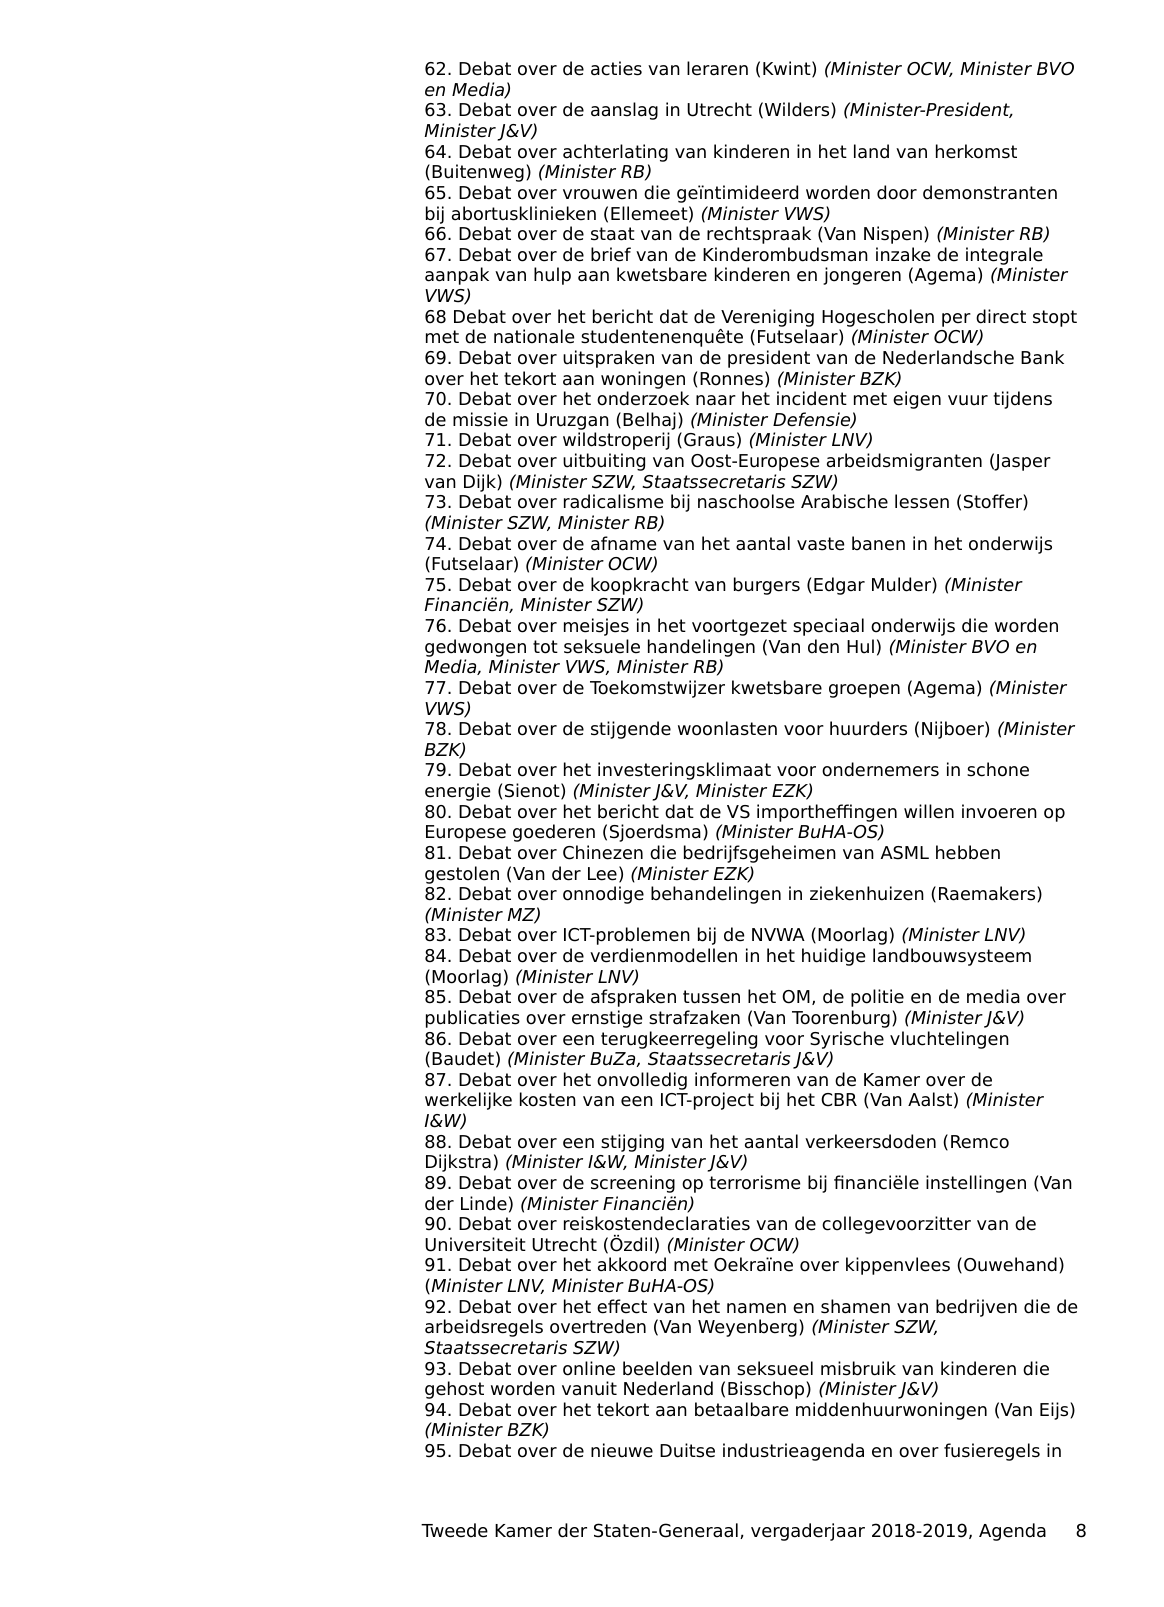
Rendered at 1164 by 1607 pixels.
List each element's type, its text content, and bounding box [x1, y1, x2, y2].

table_cell [401, 1400, 418, 1441]
table_cell [401, 1441, 418, 1462]
table_cell [401, 430, 418, 451]
table_cell [77, 1029, 401, 1070]
table_cell 71. Debat over wildstroperij (Graus) (Minister LNV) [418, 430, 1087, 451]
table_cell [401, 843, 418, 884]
table_cell 94. Debat over het tekort aan betaalbare middenhuurwoningen (Van Eijs) (Minister BZK) [418, 1400, 1087, 1441]
table_cell 78. Debat over de stijgende woonlasten voor huurders (Nijboer) (Minister BZK) [418, 719, 1087, 760]
table_cell [401, 946, 418, 987]
table_cell 82. Debat over onnodige behandelingen in ziekenhuizen (Raemakers) (Minister MZ) [418, 884, 1087, 925]
table_cell [77, 946, 401, 987]
table_cell [401, 100, 418, 142]
table_cell [77, 616, 401, 678]
table_cell 62. Debat over de acties van leraren (Kwint) (Minister OCW, Minister BVO en Media) [418, 59, 1087, 100]
table_cell [77, 1214, 401, 1255]
table_cell [77, 1359, 401, 1400]
table_cell [77, 1173, 401, 1214]
table_cell [401, 389, 418, 430]
table_cell [77, 987, 401, 1028]
table_cell [77, 389, 401, 430]
table_cell 95. Debat over de nieuwe Duitse industrieagenda en over fusieregels in [418, 1441, 1087, 1462]
table_cell 65. Debat over vrouwen die geïntimideerd worden door demonstranten bij abortusklinieken (Ellemeet) (Minister VWS) [418, 183, 1087, 224]
table_cell [77, 59, 401, 100]
table_cell [77, 678, 401, 719]
table_cell [401, 492, 418, 533]
table_cell 67. Debat over de brief van de Kinderombudsman inzake de integrale aanpak van hulp aan kwetsbare kinderen en jongeren (Agema) (Minister VWS) [418, 245, 1087, 307]
table_cell 66. Debat over de staat van de rechtspraak (Van Nispen) (Minister RB) [418, 224, 1087, 245]
table_cell [401, 575, 418, 616]
table_cell 76. Debat over meisjes in het voortgezet speciaal onderwijs die worden gedwongen tot seksuele handelingen (Van den Hul) (Minister BVO en Media, Minister VWS, Minister RB) [418, 616, 1087, 678]
table_cell [401, 1255, 418, 1297]
table_cell 87. Debat over het onvolledig informeren van de Kamer over de werkelijke kosten van een ICT-project bij het CBR (Van Aalst) (Minister I&W) [418, 1070, 1087, 1132]
table_cell [401, 307, 418, 348]
table_cell [77, 492, 401, 533]
table_cell [401, 760, 418, 802]
table_cell 86. Debat over een terugkeerregeling voor Syrische vluchtelingen (Baudet) (Minister BuZa, Staatssecretaris J&V) [418, 1029, 1087, 1070]
table_cell 69. Debat over uitspraken van de president van de Nederlandsche Bank over het tekort aan woningen (Ronnes) (Minister BZK) [418, 348, 1087, 389]
table_cell 93. Debat over online beelden van seksueel misbruik van kinderen die gehost worden vanuit Nederland (Bisschop) (Minister J&V) [418, 1359, 1087, 1400]
table_cell 70. Debat over het onderzoek naar het incident met eigen vuur tijdens de missie in Uruzgan (Belhaj) (Minister Defensie) [418, 389, 1087, 430]
table_cell [401, 1029, 418, 1070]
table_cell [77, 348, 401, 389]
table_cell 84. Debat over de verdienmodellen in het huidige landbouwsysteem (Moorlag) (Minister LNV) [418, 946, 1087, 987]
table_cell [77, 1400, 401, 1441]
table_cell 92. Debat over het effect van het namen en shamen van bedrijven die de arbeidsregels overtreden (Van Weyenberg) (Minister SZW, Staatssecretaris SZW) [418, 1297, 1087, 1358]
table_cell [401, 1173, 418, 1214]
table_cell [401, 534, 418, 575]
table_cell 89. Debat over de screening op terrorisme bij financiële instellingen (Van der Linde) (Minister Financiën) [418, 1173, 1087, 1214]
table_cell [77, 451, 401, 492]
table_cell 64. Debat over achterlating van kinderen in het land van herkomst (Buitenweg) (Minister RB) [418, 142, 1087, 183]
table_cell [77, 802, 401, 843]
table_cell [77, 719, 401, 760]
table_cell [401, 1070, 418, 1132]
table_cell 74. Debat over de afname van het aantal vaste banen in het onderwijs (Futselaar) (Minister OCW) [418, 534, 1087, 575]
table_cell [401, 1359, 418, 1400]
table_cell [401, 245, 418, 307]
table_cell 68 Debat over het bericht dat de Vereniging Hogescholen per direct stopt met de nationale studentenenquête (Futselaar) (Minister OCW) [418, 307, 1087, 348]
table_cell [77, 843, 401, 884]
table_cell [401, 616, 418, 678]
table_cell [401, 1297, 418, 1358]
table_cell 88. Debat over een stijging van het aantal verkeersdoden (Remco Dijkstra) (Minister I&W, Minister J&V) [418, 1132, 1087, 1173]
table_cell [77, 925, 401, 946]
table_cell [77, 224, 401, 245]
table_cell 83. Debat over ICT-problemen bij de NVWA (Moorlag) (Minister LNV) [418, 925, 1087, 946]
table_cell [401, 451, 418, 492]
table_cell [77, 1132, 401, 1173]
table_cell 77. Debat over de Toekomstwijzer kwetsbare groepen (Agema) (Minister VWS) [418, 678, 1087, 719]
table_cell 85. Debat over de afspraken tussen het OM, de politie en de media over publicaties over ernstige strafzaken (Van Toorenburg) (Minister J&V) [418, 987, 1087, 1028]
table_cell [401, 719, 418, 760]
table_cell 91. Debat over het akkoord met Oekraïne over kippenvlees (Ouwehand) (Minister LNV, Minister BuHA-OS) [418, 1255, 1087, 1297]
table_cell [401, 678, 418, 719]
table_cell [77, 1255, 401, 1297]
table_cell 90. Debat over reiskostendeclaraties van de collegevoorzitter van de Universiteit Utrecht (Özdil) (Minister OCW) [418, 1214, 1087, 1255]
table_cell [401, 1214, 418, 1255]
table_cell [401, 224, 418, 245]
table_cell [77, 760, 401, 802]
table_cell [401, 884, 418, 925]
table_cell [401, 987, 418, 1028]
table_cell [77, 1070, 401, 1132]
table_cell [77, 142, 401, 183]
table_cell 72. Debat over uitbuiting van Oost-Europese arbeidsmigranten (Jasper van Dijk) (Minister SZW, Staatssecretaris SZW) [418, 451, 1087, 492]
table_cell 81. Debat over Chinezen die bedrijfsgeheimen van ASML hebben gestolen (Van der Lee) (Minister EZK) [418, 843, 1087, 884]
table_cell [401, 59, 418, 100]
table_cell [77, 1297, 401, 1358]
table_cell [77, 884, 401, 925]
table_cell [401, 802, 418, 843]
table_cell [77, 1441, 401, 1462]
table_cell [77, 575, 401, 616]
table_cell [401, 925, 418, 946]
table_cell [77, 183, 401, 224]
table_cell 75. Debat over de koopkracht van burgers (Edgar Mulder) (Minister Financiën, Minister SZW) [418, 575, 1087, 616]
table_cell [401, 1132, 418, 1173]
table_cell 79. Debat over het investeringsklimaat voor ondernemers in schone energie (Sienot) (Minister J&V, Minister EZK) [418, 760, 1087, 802]
table_cell 80. Debat over het bericht dat de VS importheffingen willen invoeren op Europese goederen (Sjoerdsma) (Minister BuHA-OS) [418, 802, 1087, 843]
table_cell [77, 307, 401, 348]
table_cell [77, 245, 401, 307]
table_cell 63. Debat over de aanslag in Utrecht (Wilders) (Minister-President, Minister J&V) [418, 100, 1087, 142]
table_cell [401, 348, 418, 389]
table_cell [77, 534, 401, 575]
table_cell 73. Debat over radicalisme bij naschoolse Arabische lessen (Stoffer) (Minister SZW, Minister RB) [418, 492, 1087, 533]
table_cell [77, 100, 401, 142]
table_cell [401, 183, 418, 224]
table_cell [77, 430, 401, 451]
table_cell [401, 142, 418, 183]
